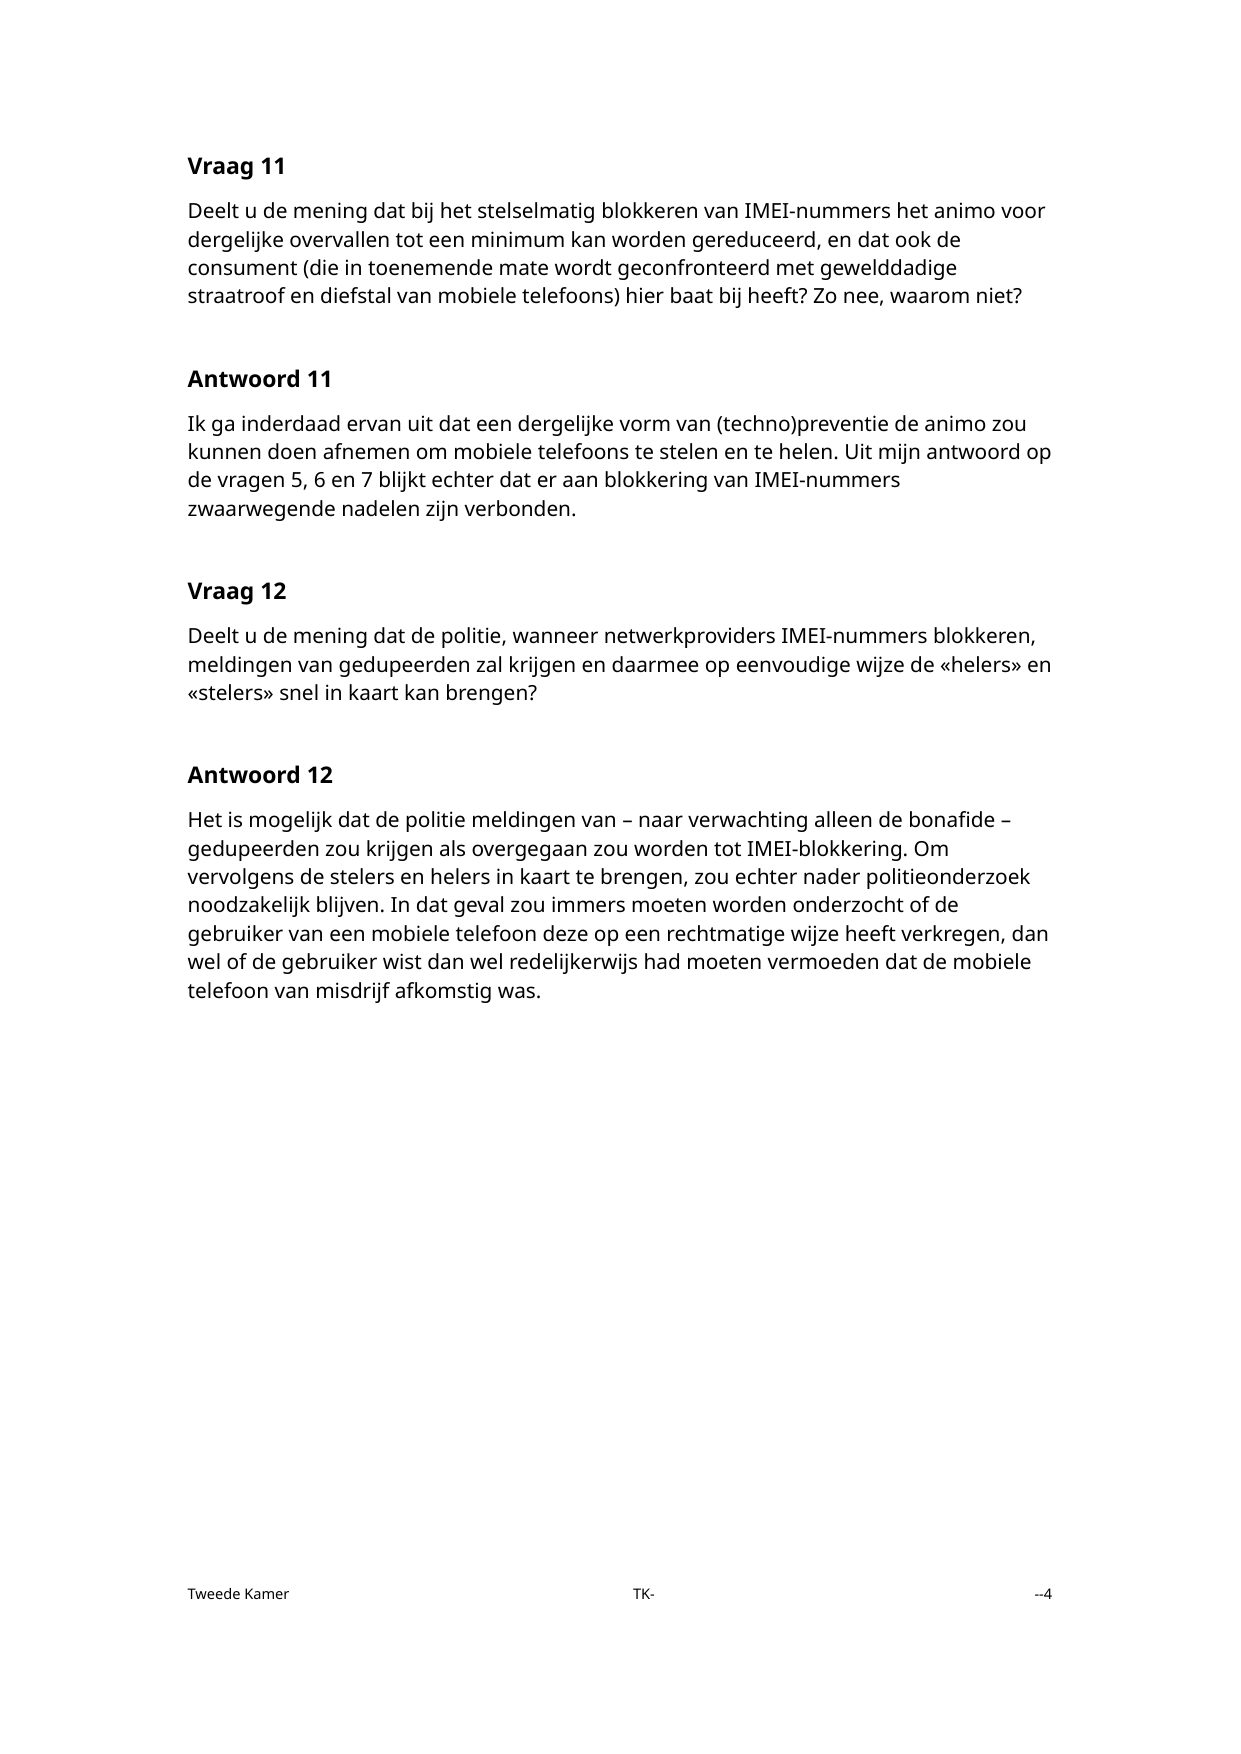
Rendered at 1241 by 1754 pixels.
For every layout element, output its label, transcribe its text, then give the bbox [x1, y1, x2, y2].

text Deelt u de mening dat de politie, wanneer netwerkproviders IMEI-nummers blokkeren, meldingen van gedupeerden zal krijgen en daarmee op eenvoudige wijze de «helers» en «stelers» snel in kaart kan brengen? [187, 621, 1053, 707]
subtitle Antwoord 11 [187, 362, 1053, 394]
subtitle Vraag 11 [187, 150, 1053, 181]
text Het is mogelijk dat de politie meldingen van – naar verwachting alleen de bonafide – gedupeerden zou krijgen als overgegaan zou worden tot IMEI-blokkering. Om vervolgens de stelers en helers in kaart te brengen, zou echter nader politieonderzoek noodzakelijk blijven. In dat geval zou immers moeten worden onderzocht of de gebruiker van een mobiele telefoon deze op een rechtmatige wijze heeft verkregen, dan wel of de gebruiker wist dan wel redelijkerwijs had moeten vermoeden dat de mobiele telefoon van misdrijf afkomstig was. [187, 805, 1053, 1004]
subtitle Vraag 12 [187, 575, 1053, 606]
subtitle Antwoord 12 [187, 759, 1053, 790]
text Ik ga inderdaad ervan uit dat een dergelijke vorm van (techno)preventie de animo zou kunnen doen afnemen om mobiele telefoons te stelen en te helen. Uit mijn antwoord op de vragen 5, 6 en 7 blijkt echter dat er aan blokkering van IMEI-nummers zwaarwegende nadelen zijn verbonden. [187, 409, 1053, 522]
text Deelt u de mening dat bij het stelselmatig blokkeren van IMEI-nummers het animo voor dergelijke overvallen tot een minimum kan worden gereduceerd, en dat ook de consument (die in toenemende mate wordt geconfronteerd met gewelddadige straatroof en diefstal van mobiele telefoons) hier baat bij heeft? Zo nee, waarom niet? [187, 196, 1053, 310]
